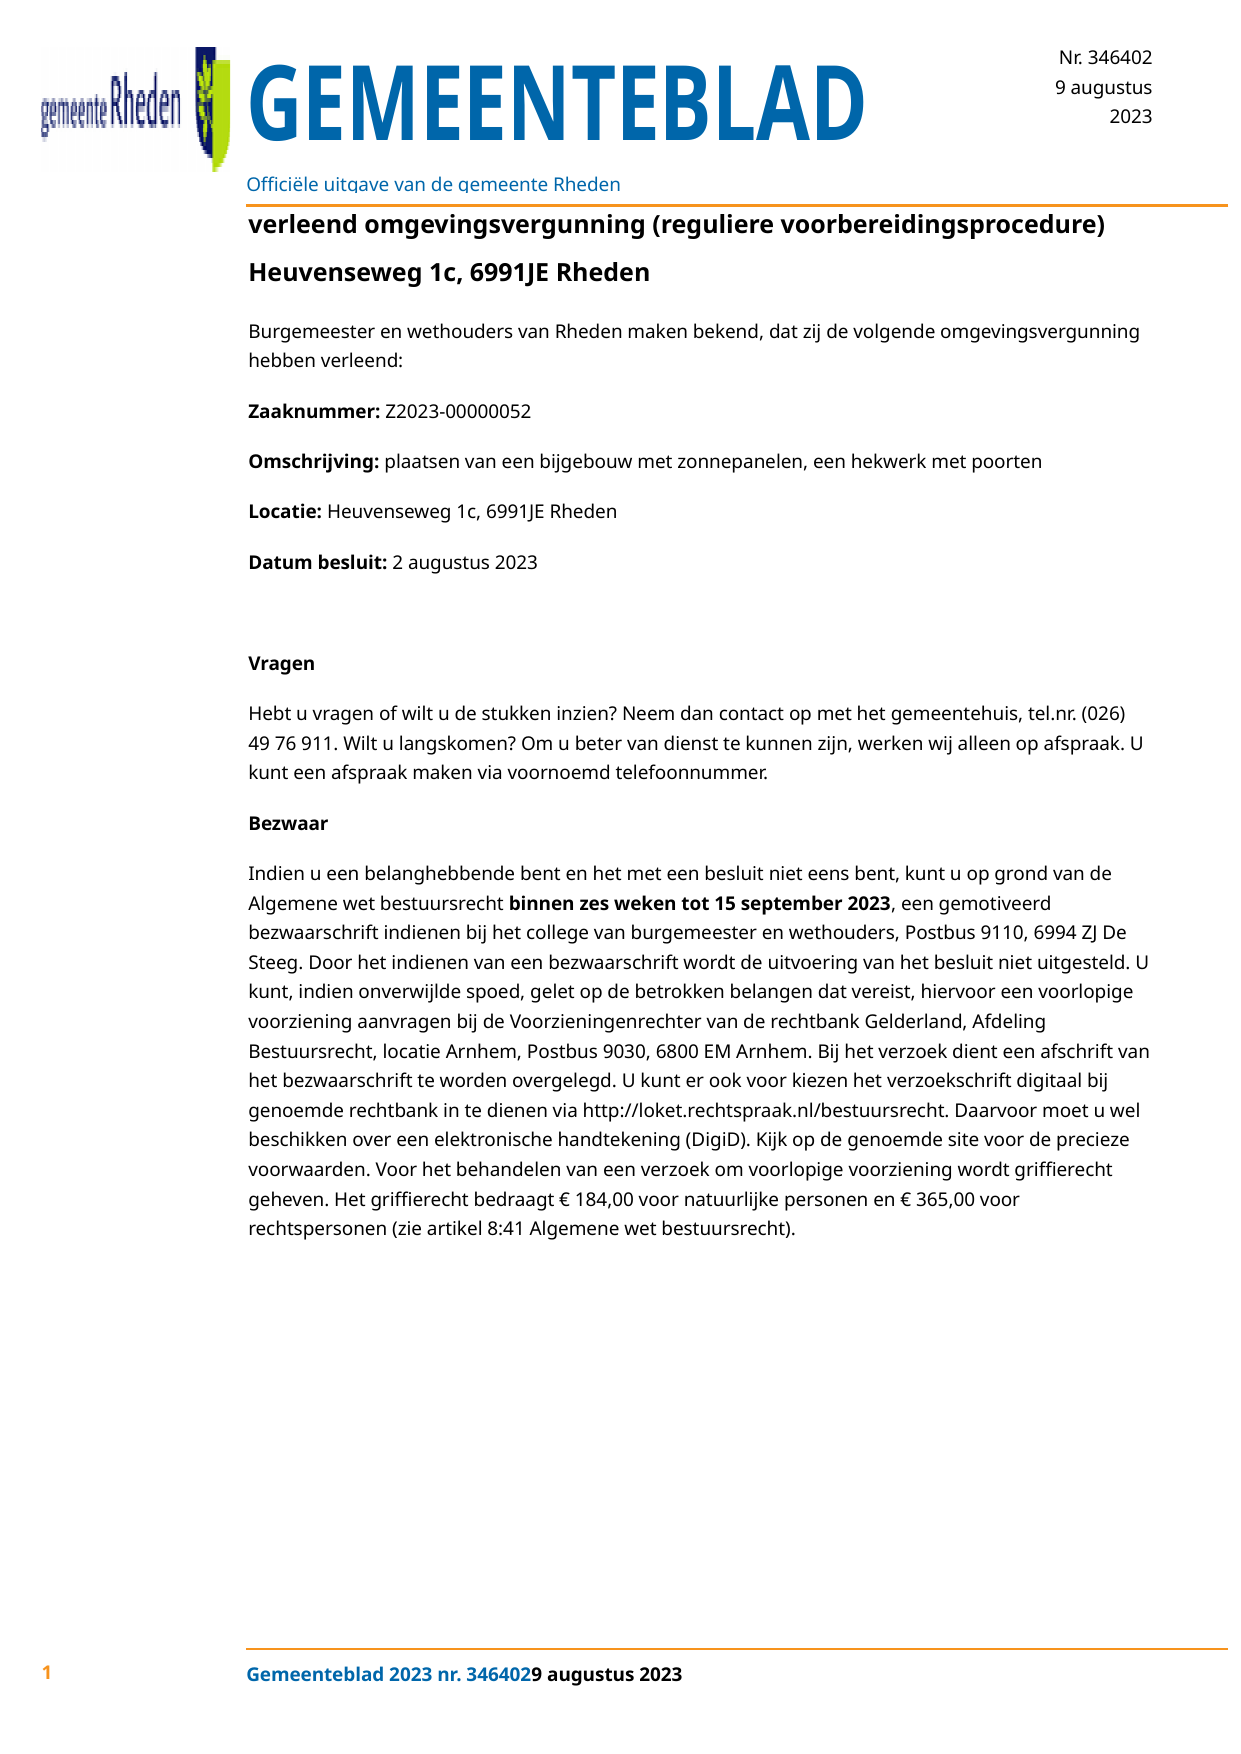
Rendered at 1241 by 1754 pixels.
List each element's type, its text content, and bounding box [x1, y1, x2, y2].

text Vragen [248, 650, 1152, 676]
text Datum besluit: 2 augustus 2023 [248, 549, 1152, 575]
text Zaaknummer: Z2023-00000052 [248, 398, 1152, 424]
text Indien u een belanghebbende bent en het met een besluit niet eens bent, kunt u op grond van de Algemene wet bestuursrecht binnen zes weken tot 15 september 2023, een gemotiveerd bezwaarschrift indienen bij het college van burgemeester en wethouders, Postbus 9110, 6994 ZJ De Steeg. Door het indienen van een bezwaarschrift wordt de uitvoering van het besluit niet uitgesteld. U kunt, indien onverwijlde spoed, gelet op de betrokken belangen dat vereist, hiervoor een voorlopige voorziening aanvragen bij de Voorzieningenrechter van de rechtbank Gelderland, Afdeling Bestuursrecht, locatie Arnhem, Postbus 9030, 6800 EM Arnhem. Bij het verzoek dient een afschrift van het bezwaarschrift te worden overgelegd. U kunt er ook voor kiezen het verzoekschrift digitaal bij genoemde rechtbank in te dienen via http://loket.rechtspraak.nl/bestuursrecht. Daarvoor moet u wel beschikken over een elektronische handtekening (DigiD). Kijk op de genoemde site voor de precieze voorwaarden. Voor het behandelen van een verzoek om voorlopige voorziening wordt griffierecht geheven. Het griffierecht bedraagt € 184,00 voor natuurlijke personen en € 365,00 voor rechtspersonen (zie artikel 8:41 Algemene wet bestuursrecht). [248, 860, 1152, 1241]
picture [41, 47, 231, 172]
text verleend omgevingsvergunning (reguliere voorbereidingsprocedure) Heuvenseweg 1c, 6991JE Rheden [248, 207, 1152, 288]
text Bezwaar [248, 810, 1152, 836]
text Locatie: Heuvenseweg 1c, 6991JE Rheden [248, 499, 1152, 524]
text Hebt u vragen of wilt u de stukken inzien? Neem dan contact op met het gemeentehuis, tel.nr. (026) 49 76 911. Wilt u langskomen? Om u beter van dienst te kunnen zijn, werken wij alleen op afspraak. U kunt een afspraak maken via voornoemd telefoonnummer. [248, 700, 1152, 785]
text Omschrijving: plaatsen van een bijgebouw met zonnepanelen, een hekwerk met poorten [248, 448, 1152, 474]
text Burgemeester en wethouders van Rheden maken bekend, dat zij de volgende omgevingsvergunning hebben verleend: [248, 318, 1152, 373]
